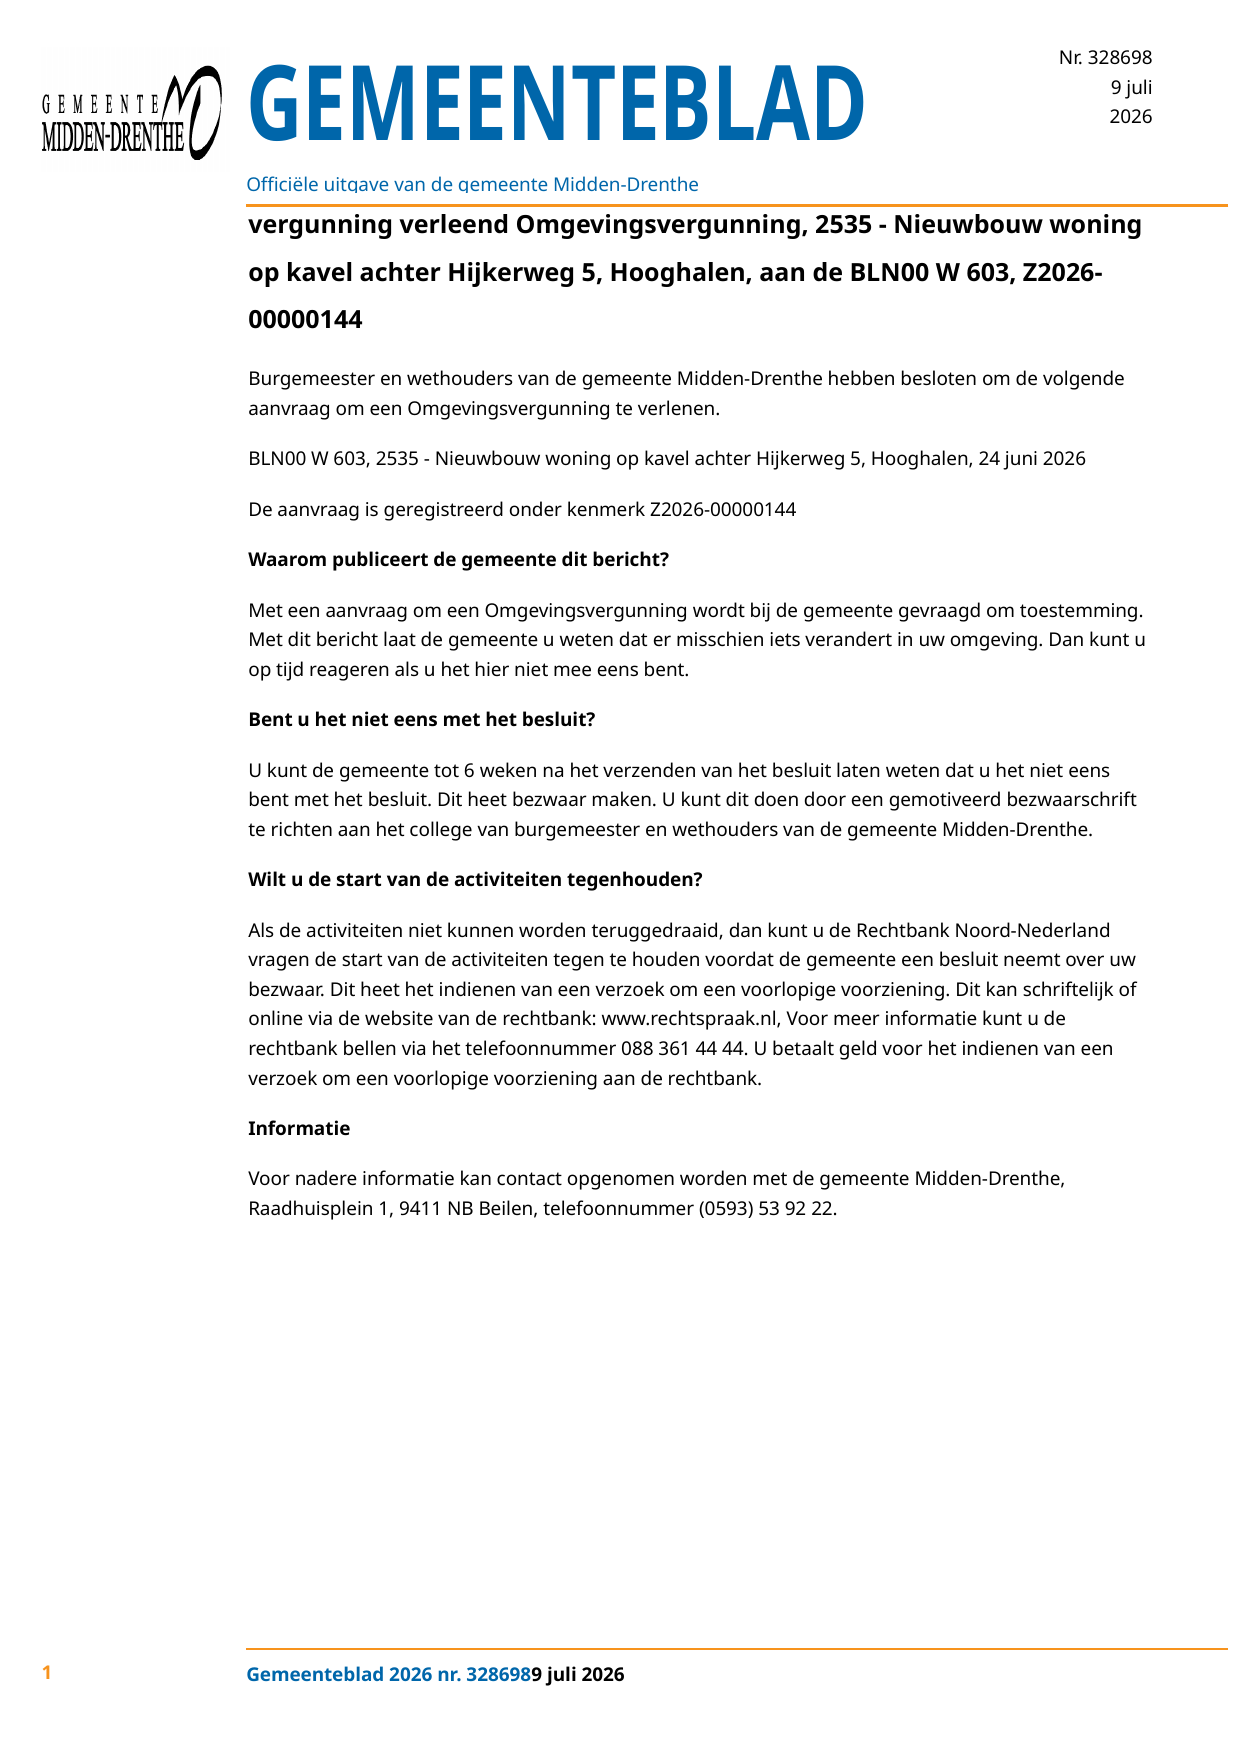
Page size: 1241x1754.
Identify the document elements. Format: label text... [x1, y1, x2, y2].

text De aanvraag is geregistreerd onder kenmerk Z2026-00000144 [248, 496, 1152, 522]
text U kunt de gemeente tot 6 weken na het verzenden van het besluit laten weten dat u het niet eens bent met het besluit. Dit heet bezwaar maken. U kunt dit doen door een gemotiveerd bezwaarschrift te richten aan het college van burgemeester en wethouders van de gemeente Midden-Drenthe. [248, 757, 1152, 842]
text Bent u het niet eens met het besluit? [248, 706, 1152, 732]
text Informatie [248, 1115, 1152, 1141]
text Voor nadere informatie kan contact opgenomen worden met de gemeente Midden-Drenthe, Raadhuisplein 1, 9411 NB Beilen, telefoonnummer (0593) 53 92 22. [248, 1166, 1152, 1221]
text Waarom publiceert de gemeente dit bericht? [248, 546, 1152, 572]
text vergunning verleend Omgevingsvergunning, 2535 - Nieuwbouw woning op kavel achter Hijkerweg 5, Hooghalen, aan de BLN00 W 603, Z2026-00000144 [248, 207, 1152, 336]
text Als de activiteiten niet kunnen worden teruggedraaid, dan kunt u de Rechtbank Noord-Nederland vragen de start van de activiteiten tegen te houden voordat de gemeente een besluit neemt over uw bezwaar. Dit heet het indienen van een verzoek om een voorlopige voorziening. Dit kan schriftelijk of online via de website van de rechtbank: www.rechtspraak.nl, Voor meer informatie kunt u de rechtbank bellen via het telefoonnummer 088 361 44 44. U betaalt geld voor het indienen van een verzoek om een voorlopige voorziening aan de rechtbank. [248, 917, 1152, 1090]
text BLN00 W 603, 2535 - Nieuwbouw woning op kavel achter Hijkerweg 5, Hooghalen, 24 juni 2026 [248, 446, 1152, 471]
picture [41, 47, 231, 172]
text Wilt u de start van de activiteiten tegenhouden? [248, 866, 1152, 892]
text Met een aanvraag om een Omgevingsvergunning wordt bij de gemeente gevraagd om toestemming. Met dit bericht laat de gemeente u weten dat er misschien iets verandert in uw omgeving. Dan kunt u op tijd reageren als u het hier niet mee eens bent. [248, 597, 1152, 682]
text Burgemeester en wethouders van de gemeente Midden-Drenthe hebben besloten om de volgende aanvraag om een Omgevingsvergunning te verlenen. [248, 366, 1152, 421]
